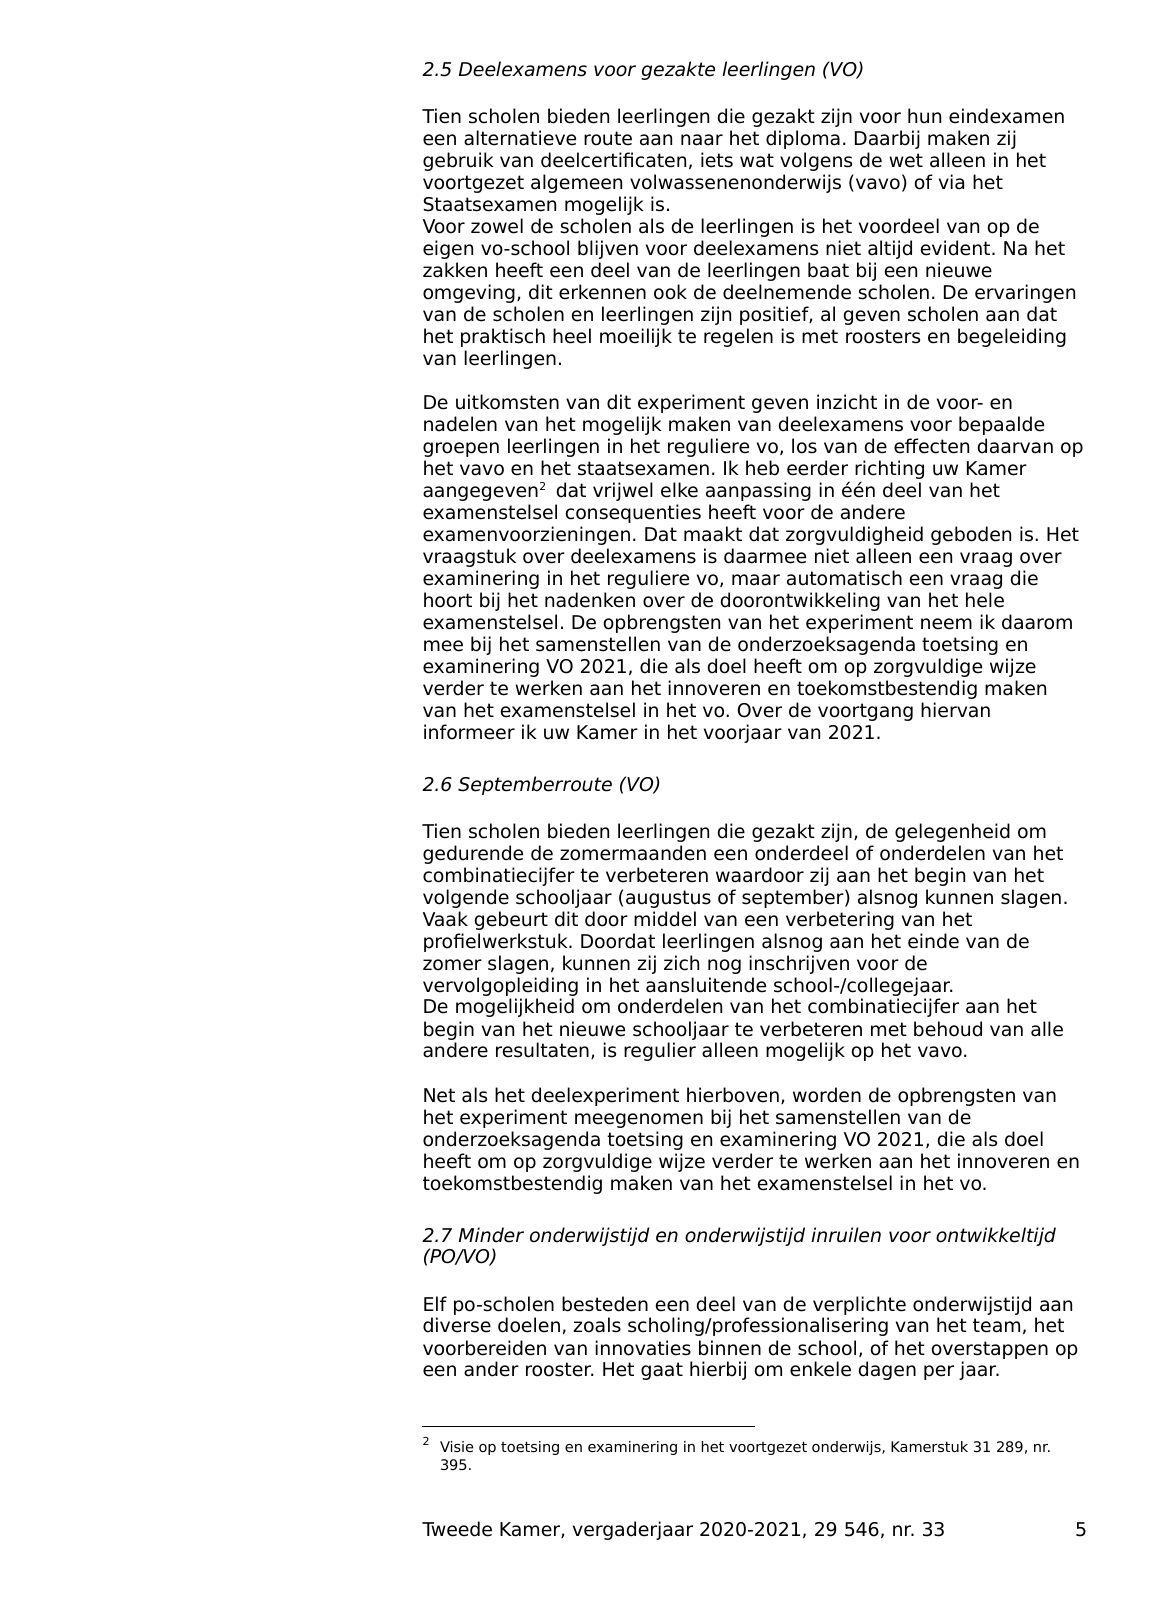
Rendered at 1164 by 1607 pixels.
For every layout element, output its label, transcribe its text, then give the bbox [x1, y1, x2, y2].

text De uitkomsten van dit experiment geven inzicht in de voor- en nadelen van het mogelijk maken van deelexamens voor bepaalde groepen leerlingen in het reguliere vo, los van de effecten daarvan op het vavo en het staatsexamen. Ik heb eerder richting uw Kamer aangegeven dat vrijwel elke aanpassing in één deel van het examenstelsel consequenties heeft voor de andere examenvoorzieningen. Dat maakt dat zorgvuldigheid geboden is. Het vraagstuk over deelexamens is daarmee niet alleen een vraag over examinering in het reguliere vo, maar automatisch een vraag die hoort bij het nadenken over de doorontwikkeling van het hele examenstelsel. De opbrengsten van het experiment neem ik daarom mee bij het samenstellen van de onderzoeksagenda toetsing en examinering VO 2021, die als doel heeft om op zorgvuldige wijze verder te werken aan het innoveren en toekomstbestendig maken van het examenstelsel in het vo. Over de voortgang hiervan informeer ik uw Kamer in het voorjaar van 2021. [422, 392, 1087, 744]
text Voor zowel de scholen als de leerlingen is het voordeel van op de eigen vo-school blijven voor deelexamens niet altijd evident. Na het zakken heeft een deel van de leerlingen baat bij een nieuwe omgeving, dit erkennen ook de deelnemende scholen. De ervaringen van de scholen en leerlingen zijn positief, al geven scholen aan dat het praktisch heel moeilijk te regelen is met roosters en begeleiding van leerlingen. [422, 216, 1087, 370]
text Net als het deelexperiment hierboven, worden de opbrengsten van het experiment meegenomen bij het samenstellen van de onderzoeksagenda toetsing en examinering VO 2021, die als doel heeft om op zorgvuldige wijze verder te werken aan het innoveren en toekomstbestendig maken van het examenstelsel in het vo. [422, 1084, 1087, 1194]
text Vaak gebeurt dit door middel van een verbetering van het profielwerkstuk. Doordat leerlingen alsnog aan het einde van de zomer slagen, kunnen zij zich nog inschrijven voor de vervolgopleiding in het aansluitende school-/collegejaar. [422, 908, 1087, 996]
text Tien scholen bieden leerlingen die gezakt zijn voor hun eindexamen een alternatieve route aan naar het diploma. Daarbij maken zij gebruik van deelcertificaten, iets wat volgens de wet alleen in het voortgezet algemeen volwassenenonderwijs (vavo) of via het Staatsexamen mogelijk is. [422, 106, 1087, 216]
text De mogelijkheid om onderdelen van het combinatiecijfer aan het begin van het nieuwe schooljaar te verbeteren met behoud van alle andere resultaten, is regulier alleen mogelijk op het vavo. [422, 996, 1087, 1062]
text Visie op toetsing en examinering in het voortgezet onderwijs, Kamerstuk 31 289, nr. 395. [422, 1435, 1087, 1474]
text Elf po-scholen besteden een deel van de verplichte onderwijstijd aan diverse doelen, zoals scholing/professionalisering van het team, het voorbereiden van innovaties binnen de school, of het overstappen op een ander rooster. Het gaat hierbij om enkele dagen per jaar. [422, 1293, 1087, 1381]
subtitle 2.7 Minder onderwijstijd en onderwijstijd inruilen voor ontwikkeltijd (PO/VO) [422, 1224, 1087, 1268]
text Tien scholen bieden leerlingen die gezakt zijn, de gelegenheid om gedurende de zomermaanden een onderdeel of onderdelen van het combinatiecijfer te verbeteren waardoor zij aan het begin van het volgende schooljaar (augustus of september) alsnog kunnen slagen. [422, 821, 1087, 908]
subtitle 2.5 Deelexamens voor gezakte leerlingen (VO) [422, 59, 1087, 81]
subtitle 2.6 Septemberroute (VO) [422, 774, 1087, 796]
